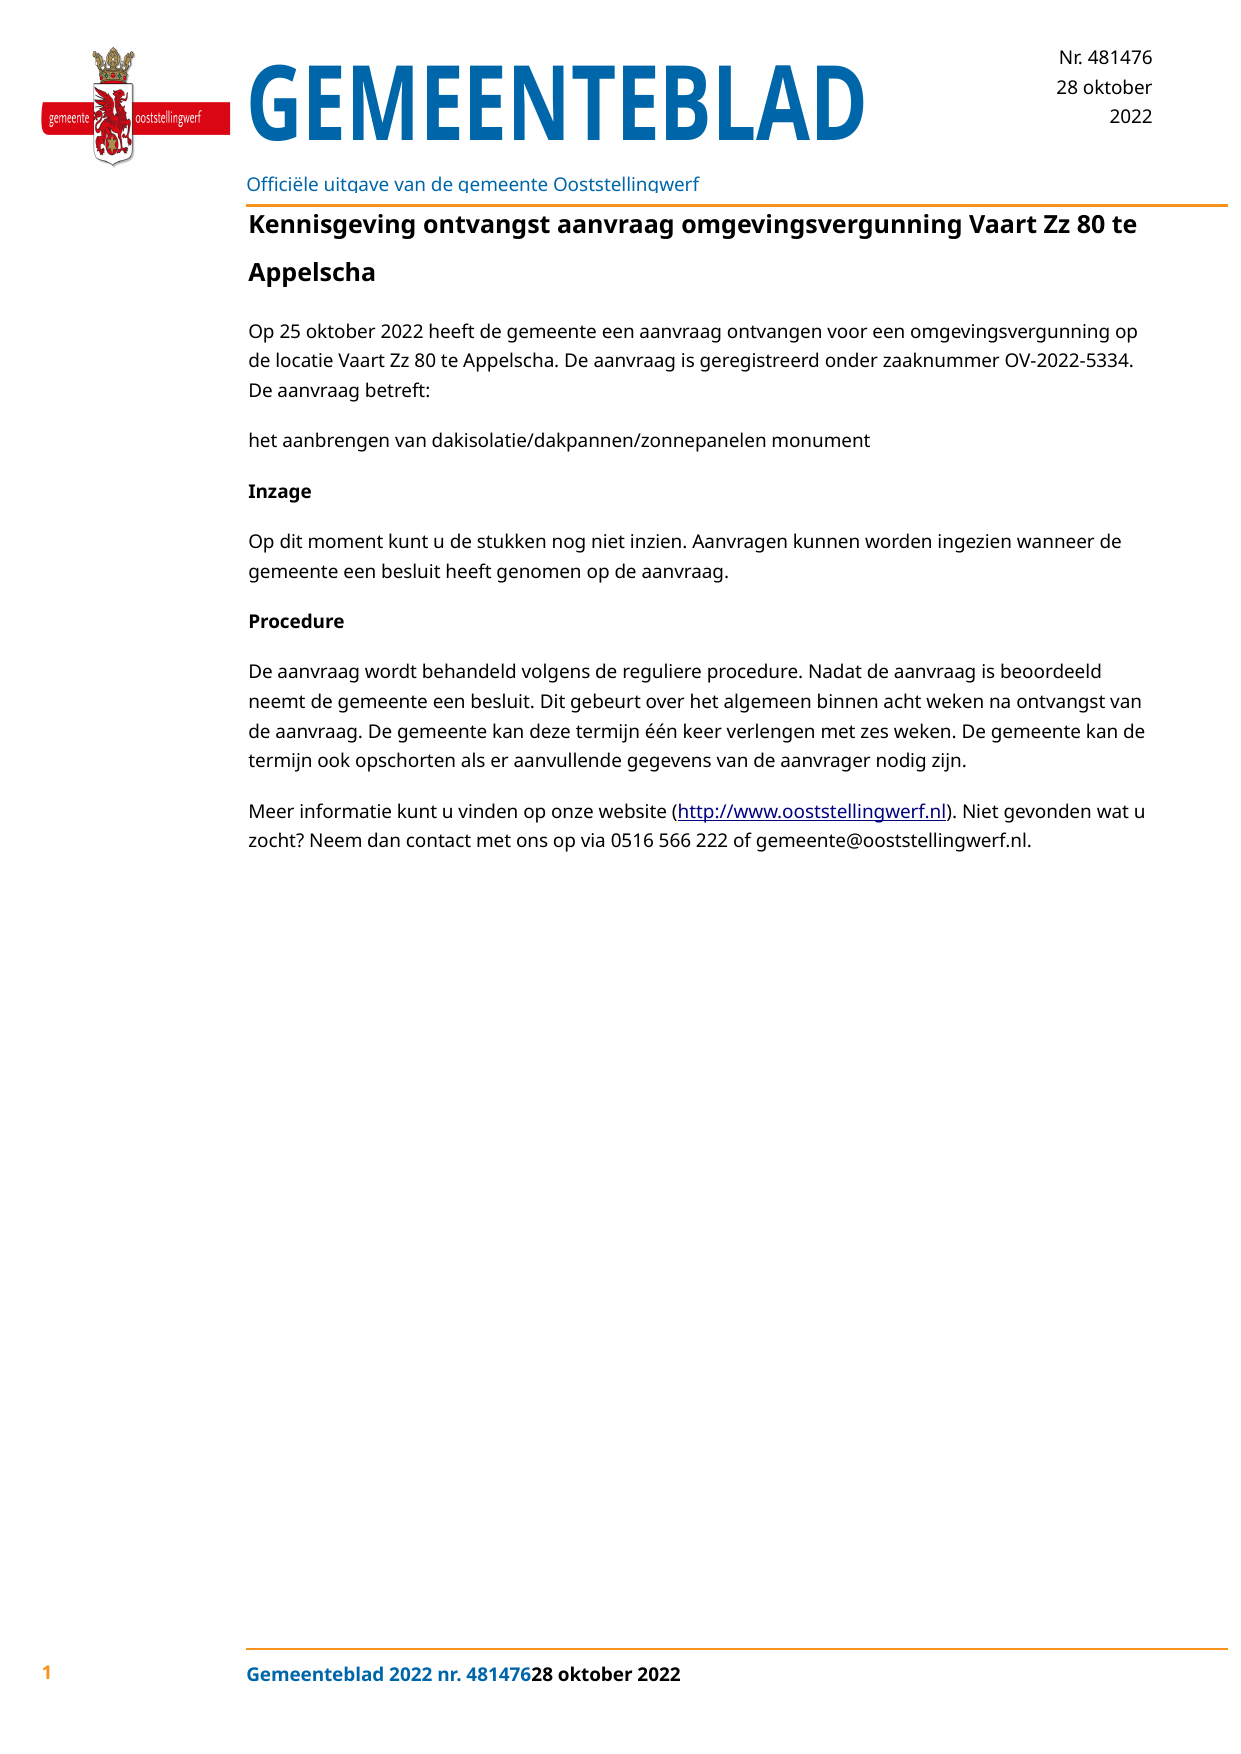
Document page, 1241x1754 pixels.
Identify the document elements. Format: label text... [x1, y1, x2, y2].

text Inzage [248, 478, 1152, 504]
text het aanbrengen van dakisolatie/dakpannen/zonnepanelen monument [248, 427, 1152, 453]
text Op 25 oktober 2022 heeft de gemeente een aanvraag ontvangen voor een omgevingsvergunning op de locatie Vaart Zz 80 te Appelscha. De aanvraag is geregistreerd onder zaaknummer OV-2022-5334. De aanvraag betreft: [248, 318, 1152, 403]
text De aanvraag wordt behandeld volgens de reguliere procedure. Nadat de aanvraag is beoordeeld neemt de gemeente een besluit. Dit gebeurt over het algemeen binnen acht weken na ontvangst van de aanvraag. De gemeente kan deze termijn één keer verlengen met zes weken. De gemeente kan de termijn ook opschorten als er aanvullende gegevens van de aanvrager nodig zijn. [248, 659, 1152, 773]
picture [41, 47, 231, 172]
text Kennisgeving ontvangst aanvraag omgevingsvergunning Vaart Zz 80 te Appelscha [248, 207, 1152, 288]
text Procedure [248, 608, 1152, 634]
text Meer informatie kunt u vinden op onze website (http://www.ooststellingwerf.nl). Niet gevonden wat u zocht? Neem dan contact met ons op via 0516 566 222 of gemeente@ooststellingwerf.nl. [248, 798, 1152, 853]
text Op dit moment kunt u de stukken nog niet inzien. Aanvragen kunnen worden ingezien wanneer de gemeente een besluit heeft genomen op de aanvraag. [248, 528, 1152, 584]
